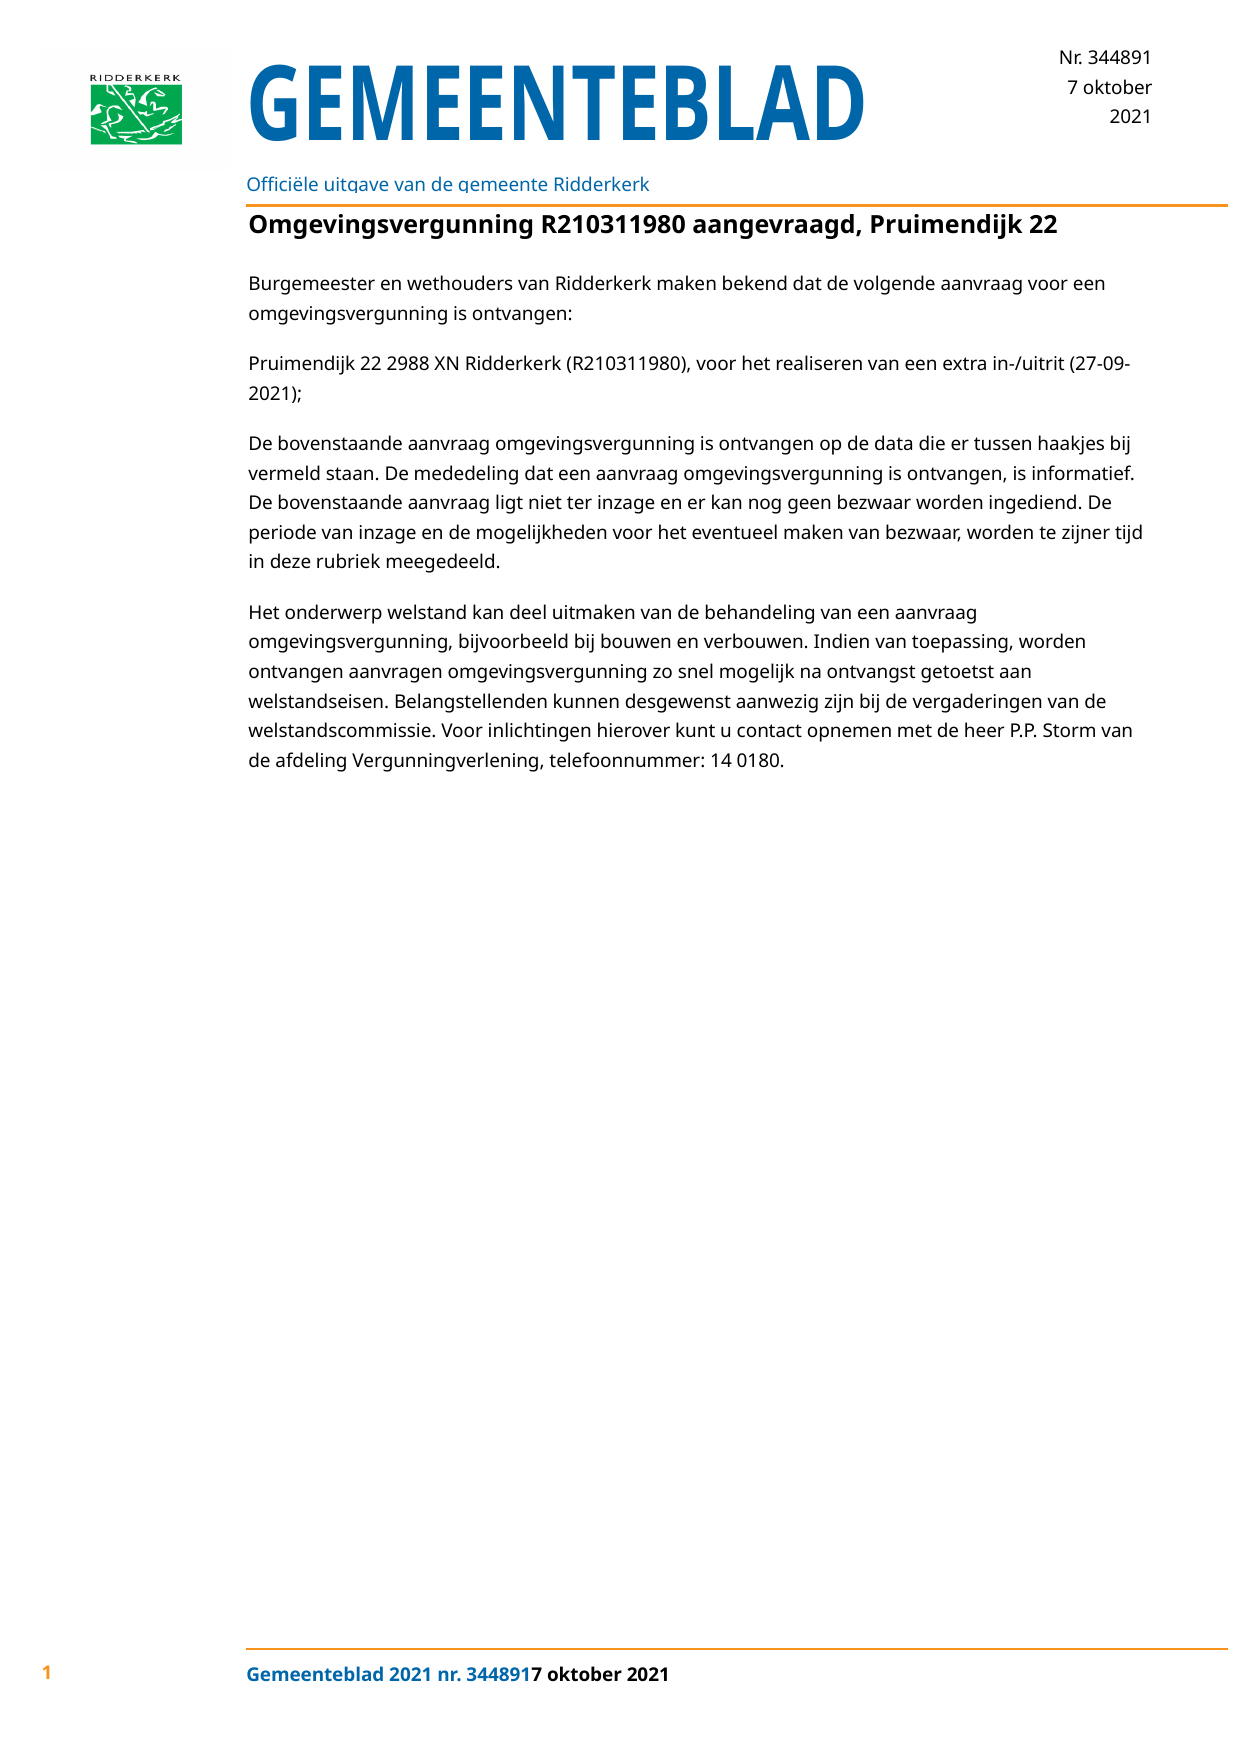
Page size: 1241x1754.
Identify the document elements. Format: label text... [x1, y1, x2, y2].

text Het onderwerp welstand kan deel uitmaken van de behandeling van een aanvraag omgevingsvergunning, bijvoorbeeld bij bouwen en verbouwen. Indien van toepassing, worden ontvangen aanvragen omgevingsvergunning zo snel mogelijk na ontvangst getoetst aan welstandseisen. Belangstellenden kunnen desgewenst aanwezig zijn bij de vergaderingen van de welstandscommissie. Voor inlichtingen hierover kunt u contact opnemen met de heer P.P. Storm van de afdeling Vergunningverlening, telefoonnummer: 14 0180. [248, 599, 1152, 773]
text De bovenstaande aanvraag omgevingsvergunning is ontvangen op de data die er tussen haakjes bij vermeld staan. De mededeling dat een aanvraag omgevingsvergunning is ontvangen, is informatief. De bovenstaande aanvraag ligt niet ter inzage en er kan nog geen bezwaar worden ingediend. De periode van inzage en de mogelijkheden voor het eventueel maken van bezwaar, worden te zijner tijd in deze rubriek meegedeeld. [248, 430, 1152, 574]
text Burgemeester en wethouders van Ridderkerk maken bekend dat de volgende aanvraag voor een omgevingsvergunning is ontvangen: [248, 270, 1152, 326]
text Omgevingsvergunning R210311980 aangevraagd, Pruimendijk 22 [248, 207, 1152, 241]
text Pruimendijk 22 2988 XN Ridderkerk (R210311980), voor het realiseren van een extra in-/uitrit (27-09-2021); [248, 350, 1152, 406]
picture [41, 47, 231, 172]
